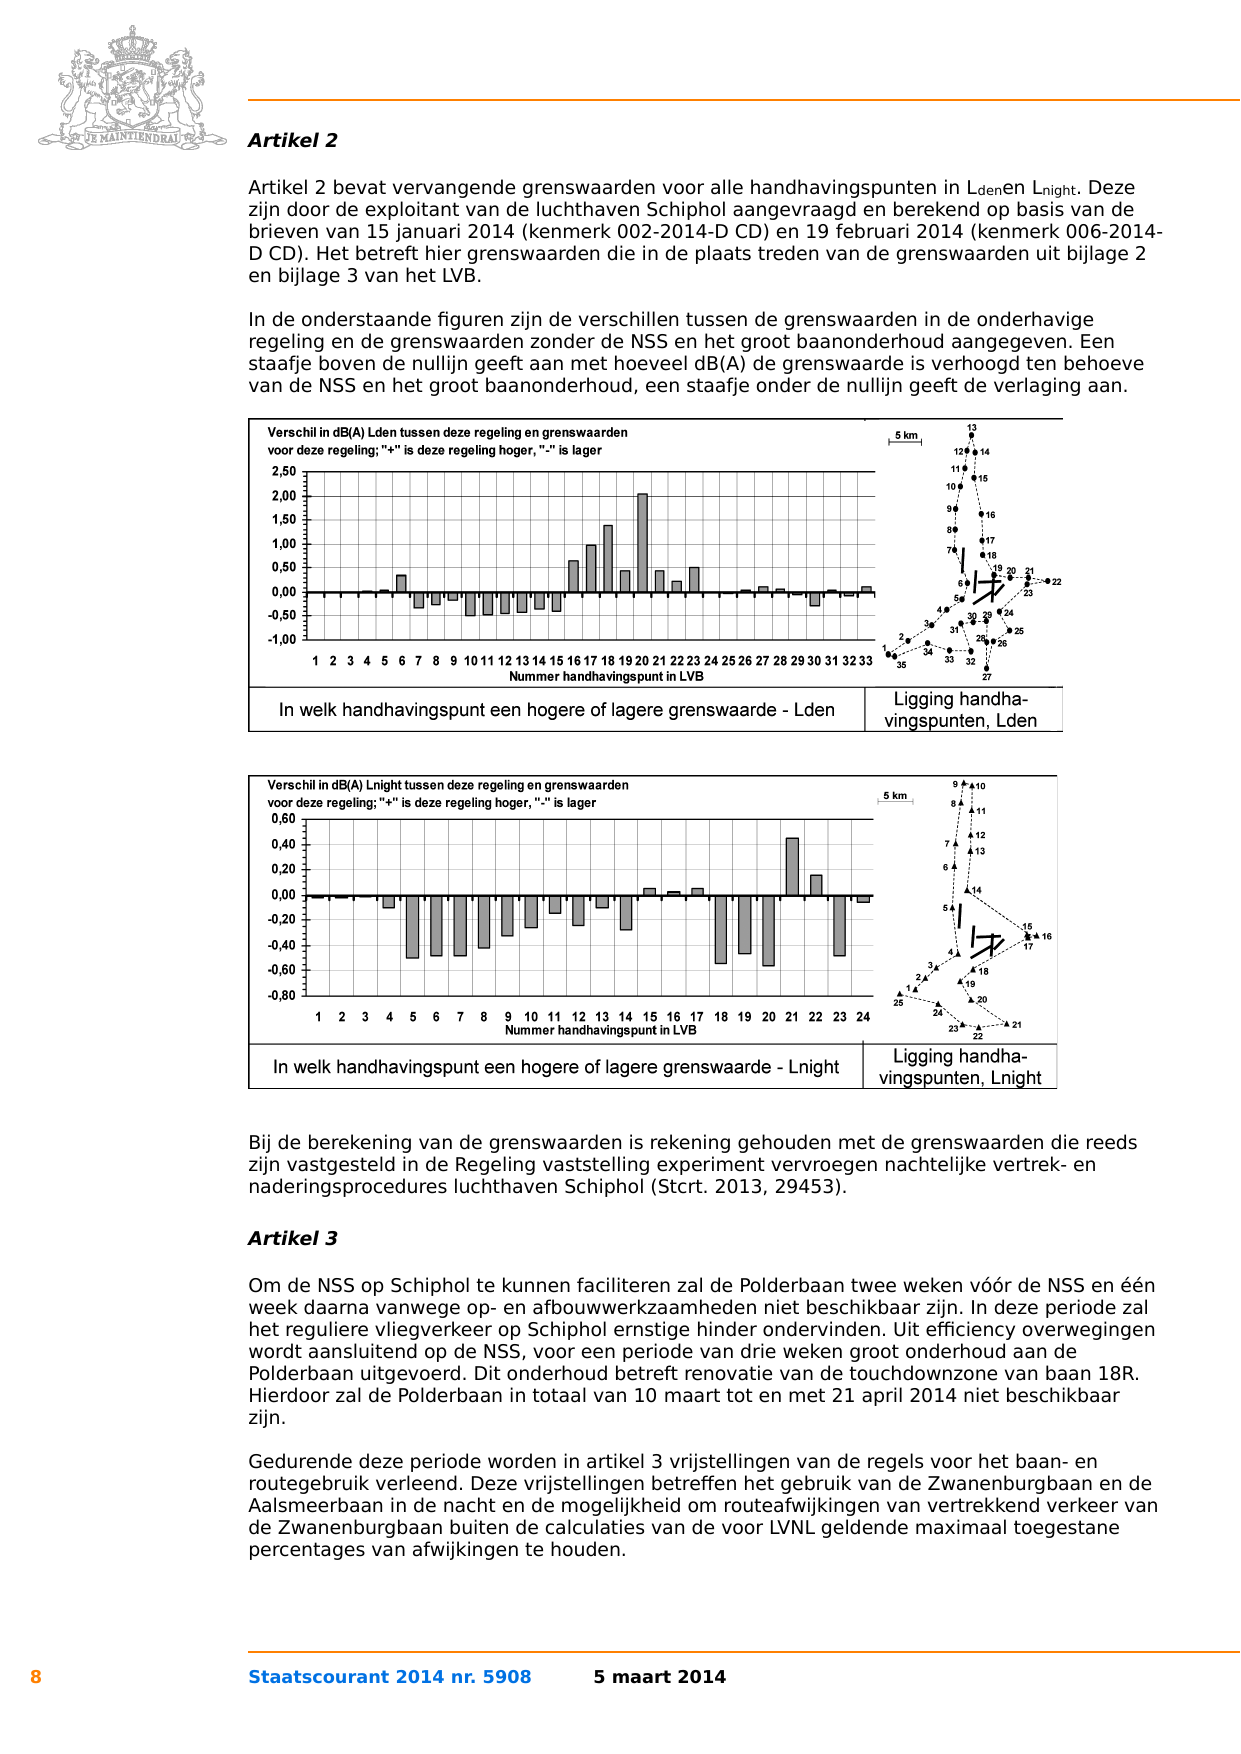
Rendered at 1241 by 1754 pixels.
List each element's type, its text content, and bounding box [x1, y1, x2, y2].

text In de onderstaande figuren zijn de verschillen tussen de grenswaarden in de onderhavige regeling en de grenswaarden zonder de NSS en het groot baanonderhoud aangegeven. Een staafje boven de nullijn geeft aan met hoeveel dB(A) de grenswaarde is verhoogd ten behoeve van de NSS en het groot baanonderhoud, een staafje onder de nullijn geeft de verlaging aan. [248, 309, 1163, 397]
text Artikel 2 bevat vervangende grenswaarden voor alle handhavingspunten in Ldenen Lnight. Deze zijn door de exploitant van de luchthaven Schiphol aangevraagd en berekend op basis van de brieven van 15 januari 2014 (kenmerk 002-2014-D CD) en 19 februari 2014 (kenmerk 006-2014-D CD). Het betreft hier grenswaarden die in de plaats treden van de grenswaarden uit bijlage 2 en bijlage 3 van het LVB. [248, 177, 1163, 287]
picture [248, 418, 1063, 732]
picture [38, 25, 227, 150]
picture [248, 775, 1058, 1089]
text Bij de berekening van de grenswaarden is rekening gehouden met de grenswaarden die reeds zijn vastgesteld in de Regeling vaststelling experiment vervroegen nachtelijke vertrek- en naderingsprocedures luchthaven Schiphol (Stcrt. 2013, 29453). [248, 1132, 1163, 1198]
text Om de NSS op Schiphol te kunnen faciliteren zal de Polderbaan twee weken vóór de NSS en één week daarna vanwege op- en afbouwwerkzaamheden niet beschikbaar zijn. In deze periode zal het reguliere vliegverkeer op Schiphol ernstige hinder ondervinden. Uit efficiency overwegingen wordt aansluitend op de NSS, voor een periode van drie weken groot onderhoud aan de Polderbaan uitgevoerd. Dit onderhoud betreft renovatie van de touchdownzone van baan 18R. Hierdoor zal de Polderbaan in totaal van 10 maart tot en met 21 april 2014 niet beschikbaar zijn. [248, 1275, 1163, 1429]
subtitle Artikel 2 [248, 130, 1163, 152]
subtitle Artikel 3 [248, 1228, 1163, 1250]
text Gedurende deze periode worden in artikel 3 vrijstellingen van de regels voor het baan- en routegebruik verleend. Deze vrijstellingen betreffen het gebruik van de Zwanenburgbaan en de Aalsmeerbaan in de nacht en de mogelijkheid om routeafwijkingen van vertrekkend verkeer van de Zwanenburgbaan buiten de calculaties van de voor LVNL geldende maximaal toegestane percentages van afwijkingen te houden. [248, 1451, 1163, 1561]
